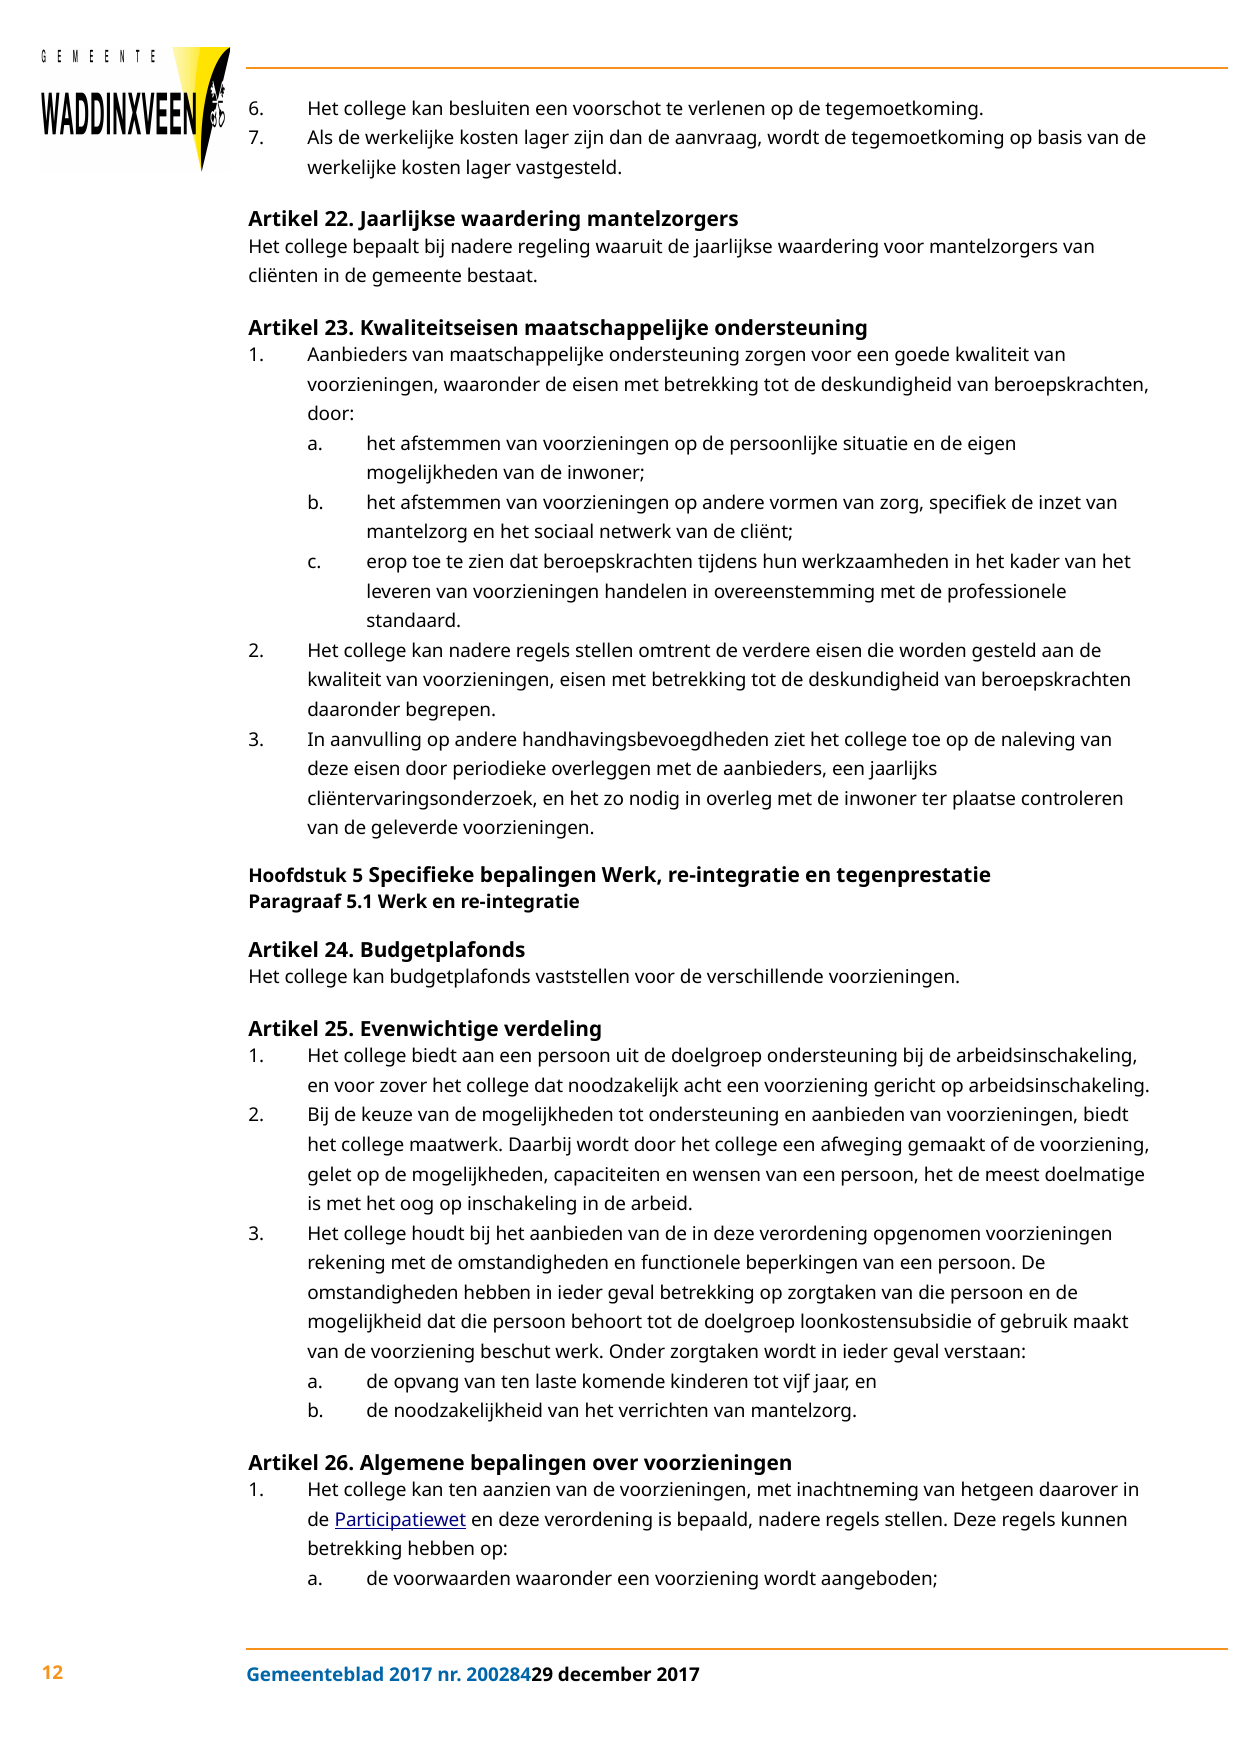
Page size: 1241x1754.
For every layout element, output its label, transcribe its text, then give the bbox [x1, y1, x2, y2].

list Aanbieders van maatschappelijke ondersteuning zorgen voor een goede kwaliteit van voorzieningen, waaronder de eisen met betrekking tot de deskundigheid van beroepskrachten, door: [248, 341, 1152, 426]
list Het college biedt aan een persoon uit de doelgroep ondersteuning bij de arbeidsinschakeling, en voor zover het college dat noodzakelijk acht een voorziening gericht op arbeidsinschakeling. [248, 1042, 1152, 1098]
list In aanvulling op andere handhavingsbevoegdheden ziet het college toe op de naleving van deze eisen door periodieke overleggen met de aanbieders, een jaarlijks cliëntervaringsonderzoek, en het zo nodig in overleg met de inwoner ter plaatse controleren van de geleverde voorzieningen. [248, 726, 1152, 840]
text Artikel 26. Algemene bepalingen over voorzieningen [248, 1448, 1152, 1476]
text Het college kan budgetplafonds vaststellen voor de verschillende voorzieningen. [248, 964, 1152, 989]
text Artikel 22. Jaarlijkse waardering mantelzorgers [248, 204, 1152, 233]
list Het college kan ten aanzien van de voorzieningen, met inachtneming van hetgeen daarover in de Participatiewet en deze verordening is bepaald, nadere regels stellen. Deze regels kunnen betrekking hebben op: [248, 1476, 1152, 1561]
text Artikel 24. Budgetplafonds [248, 935, 1152, 964]
list de voorwaarden waaronder een voorziening wordt aangeboden; [307, 1565, 1152, 1591]
text Hoofdstuk 5 Specifieke bepalingen Werk, re-integratie en tegenprestatie [248, 860, 1152, 889]
list de opvang van ten laste komende kinderen tot vijf jaar, en [307, 1368, 1152, 1394]
list het afstemmen van voorzieningen op andere vormen van zorg, specifiek de inzet van mantelzorg en het sociaal netwerk van de cliënt; [307, 489, 1152, 544]
list erop toe te zien dat beroepskrachten tijdens hun werkzaamheden in het kader van het leveren van voorzieningen handelen in overeenstemming met de professionele standaard. [307, 548, 1152, 633]
text Het college bepaalt bij nadere regeling waaruit de jaarlijkse waardering voor mantelzorgers van cliënten in de gemeente bestaat. [248, 233, 1152, 288]
list Het college houdt bij het aanbieden van de in deze verordening opgenomen voorzieningen rekening met de omstandigheden en functionele beperkingen van een persoon. De omstandigheden hebben in ieder geval betrekking op zorgtaken van die persoon en de mogelijkheid dat die persoon behoort tot de doelgroep loonkostensubsidie of gebruik maakt van de voorziening beschut werk. Onder zorgtaken wordt in ieder geval verstaan: [248, 1220, 1152, 1364]
list de noodzakelijkheid van het verrichten van mantelzorg. [307, 1397, 1152, 1423]
list Als de werkelijke kosten lager zijn dan de aanvraag, wordt de tegemoetkoming op basis van de werkelijke kosten lager vastgesteld. [248, 124, 1152, 180]
picture [41, 47, 231, 172]
list het afstemmen van voorzieningen op de persoonlijke situatie en de eigen mogelijkheden van de inwoner; [307, 430, 1152, 485]
list Bij de keuze van de mogelijkheden tot ondersteuning en aanbieden van voorzieningen, biedt het college maatwerk. Daarbij wordt door het college een afweging gemaakt of de voorziening, gelet op de mogelijkheden, capaciteiten en wensen van een persoon, het de meest doelmatige is met het oog op inschakeling in de arbeid. [248, 1102, 1152, 1216]
list Het college kan besluiten een voorschot te verlenen op de tegemoetkoming. [248, 95, 1152, 121]
text Paragraaf 5.1 Werk en re-integratie [248, 889, 1152, 914]
text Artikel 25. Evenwichtige verdeling [248, 1014, 1152, 1042]
list Het college kan nadere regels stellen omtrent de verdere eisen die worden gesteld aan de kwaliteit van voorzieningen, eisen met betrekking tot de deskundigheid van beroepskrachten daaronder begrepen. [248, 637, 1152, 722]
text Artikel 23. Kwaliteitseisen maatschappelijke ondersteuning [248, 313, 1152, 341]
